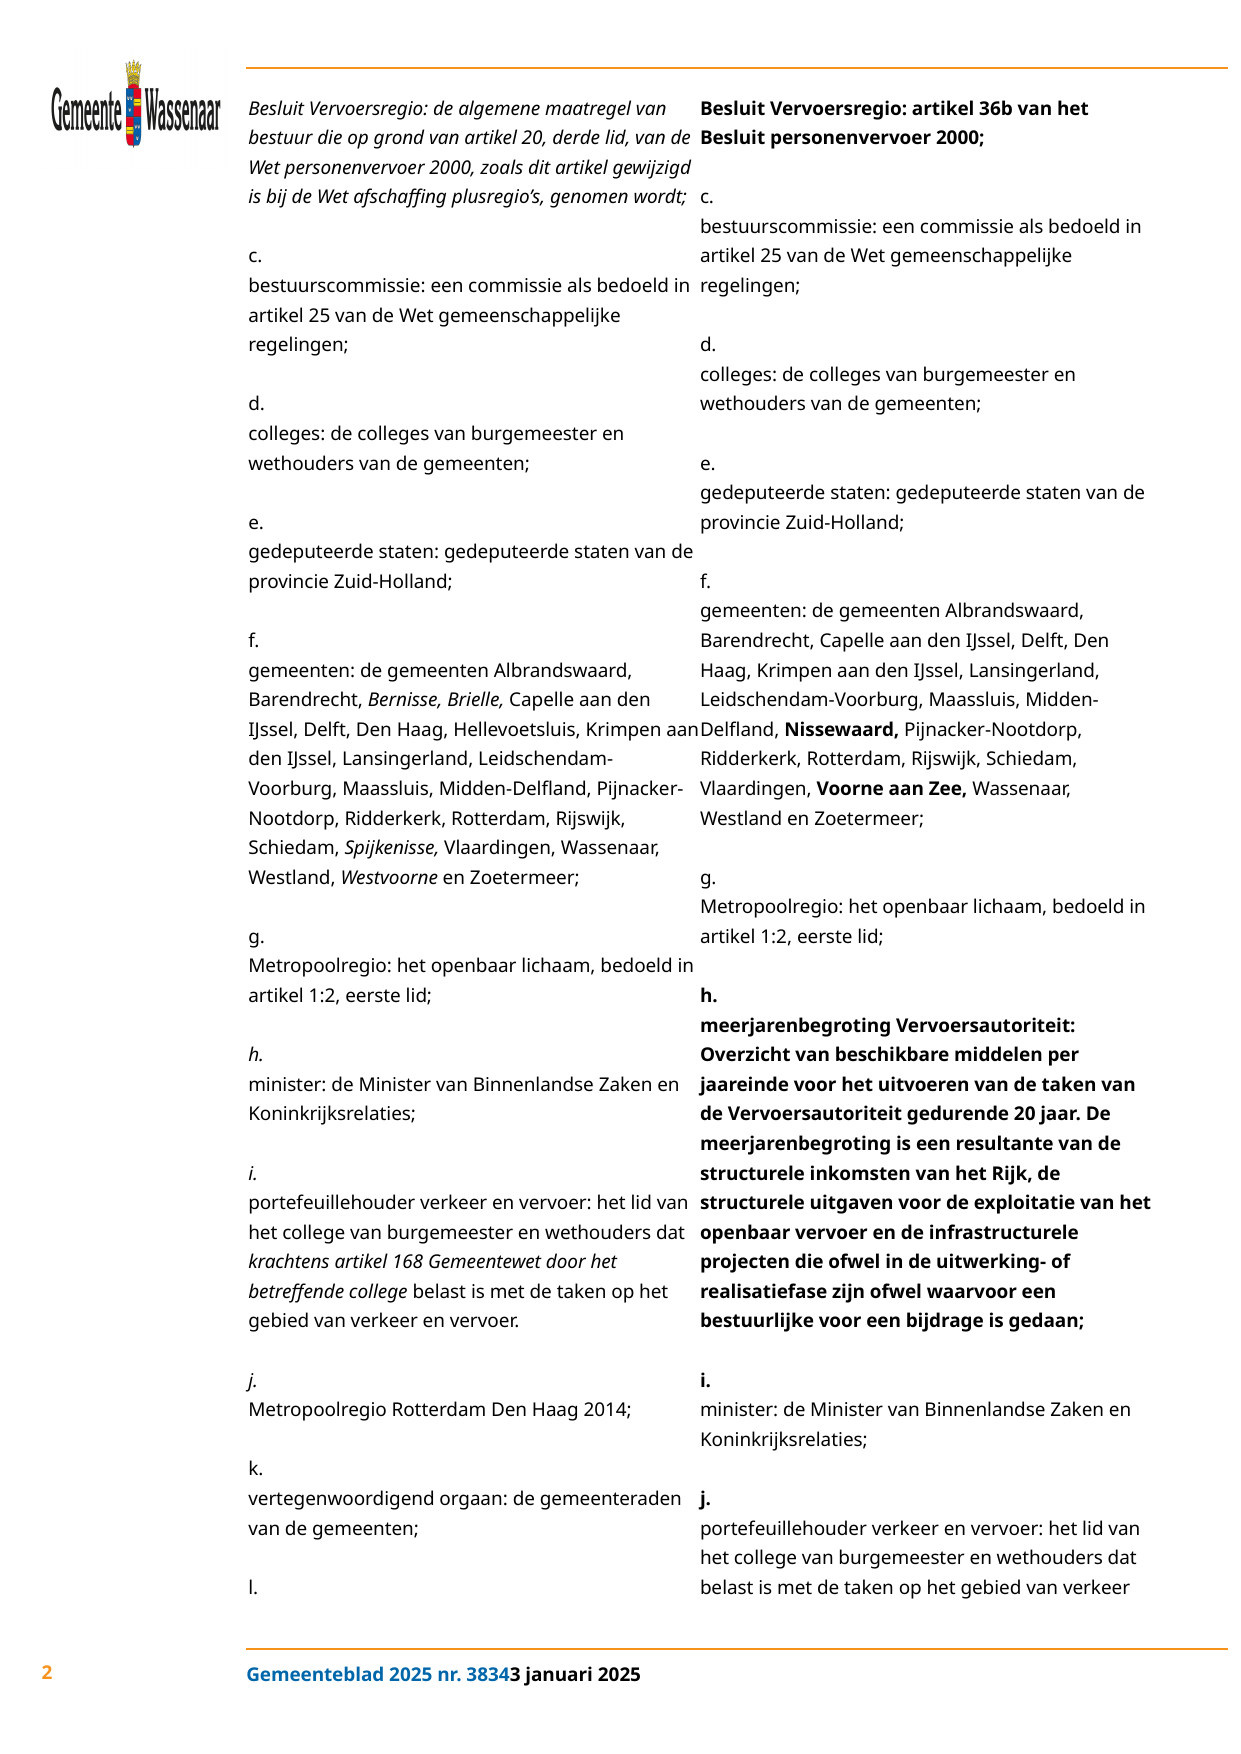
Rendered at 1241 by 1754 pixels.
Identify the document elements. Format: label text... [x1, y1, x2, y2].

picture [41, 47, 231, 172]
table_cell Besluit Vervoersregio: de algemene maatregel van bestuur die op grond van artikel 20, derde lid, van de Wet personenvervoer 2000, zoals dit artikel gewijzigd is bij de Wet afschaffing plusregio’s, genomen wordt; c. bestuurscommissie: een commissie als bedoeld in artikel 25 van de Wet gemeenschappelijke regelingen; d. colleges: de colleges van burgemeester en wethouders van de gemeenten; e. gedeputeerde staten: gedeputeerde staten van de provincie Zuid-Holland; f. gemeenten: de gemeenten Albrandswaard, Barendrecht, Bernisse, Brielle, Capelle aan den IJssel, Delft, Den Haag, Hellevoetsluis, Krimpen aan den IJssel, Lansingerland, Leidschendam-Voorburg, Maassluis, Midden-Delfland, Pijnacker-Nootdorp, Ridderkerk, Rotterdam, Rijswijk, Schiedam, Spijkenisse, Vlaardingen, Wassenaar, Westland, Westvoorne en Zoetermeer; g. Metropoolregio: het openbaar lichaam, bedoeld in artikel 1:2, eerste lid; h. minister: de Minister van Binnenlandse Zaken en Koninkrijksrelaties; i. portefeuillehouder verkeer en vervoer: het lid van het college van burgemeester en wethouders dat krachtens artikel 168 Gemeentewet door het betreffende college belast is met de taken op het gebied van verkeer en vervoer. j. Metropoolregio Rotterdam Den Haag 2014; k. vertegenwoordigend orgaan: de gemeenteraden van de gemeenten; l. [248, 95, 700, 1600]
table_cell Besluit Vervoersregio: artikel 36b van het Besluit personenvervoer 2000; c. bestuurscommissie: een commissie als bedoeld in artikel 25 van de Wet gemeenschappelijke regelingen; d. colleges: de colleges van burgemeester en wethouders van de gemeenten; e. gedeputeerde staten: gedeputeerde staten van de provincie Zuid-Holland; f. gemeenten: de gemeenten Albrandswaard, Barendrecht, Capelle aan den IJssel, Delft, Den Haag, Krimpen aan den IJssel, Lansingerland, Leidschendam-Voorburg, Maassluis, Midden- Delfland, Nissewaard, Pijnacker-Nootdorp, Ridderkerk, Rotterdam, Rijswijk, Schiedam, Vlaardingen, Voorne aan Zee, Wassenaar, Westland en Zoetermeer; g. Metropoolregio: het openbaar lichaam, bedoeld in artikel 1:2, eerste lid; h. meerjarenbegroting Vervoersautoriteit: Overzicht van beschikbare middelen per jaareinde voor het uitvoeren van de taken van de Vervoersautoriteit gedurende 20 jaar. De meerjarenbegroting is een resultante van de structurele inkomsten van het Rijk, de structurele uitgaven voor de exploitatie van het openbaar vervoer en de infrastructurele projecten die ofwel in de uitwerking- of realisatiefase zijn ofwel waarvoor een bestuurlijke voor een bijdrage is gedaan; i. minister: de Minister van Binnenlandse Zaken en Koninkrijksrelaties; j. portefeuillehouder verkeer en vervoer: het lid van het college van burgemeester en wethouders dat belast is met de taken op het gebied van verkeer [700, 95, 1152, 1600]
